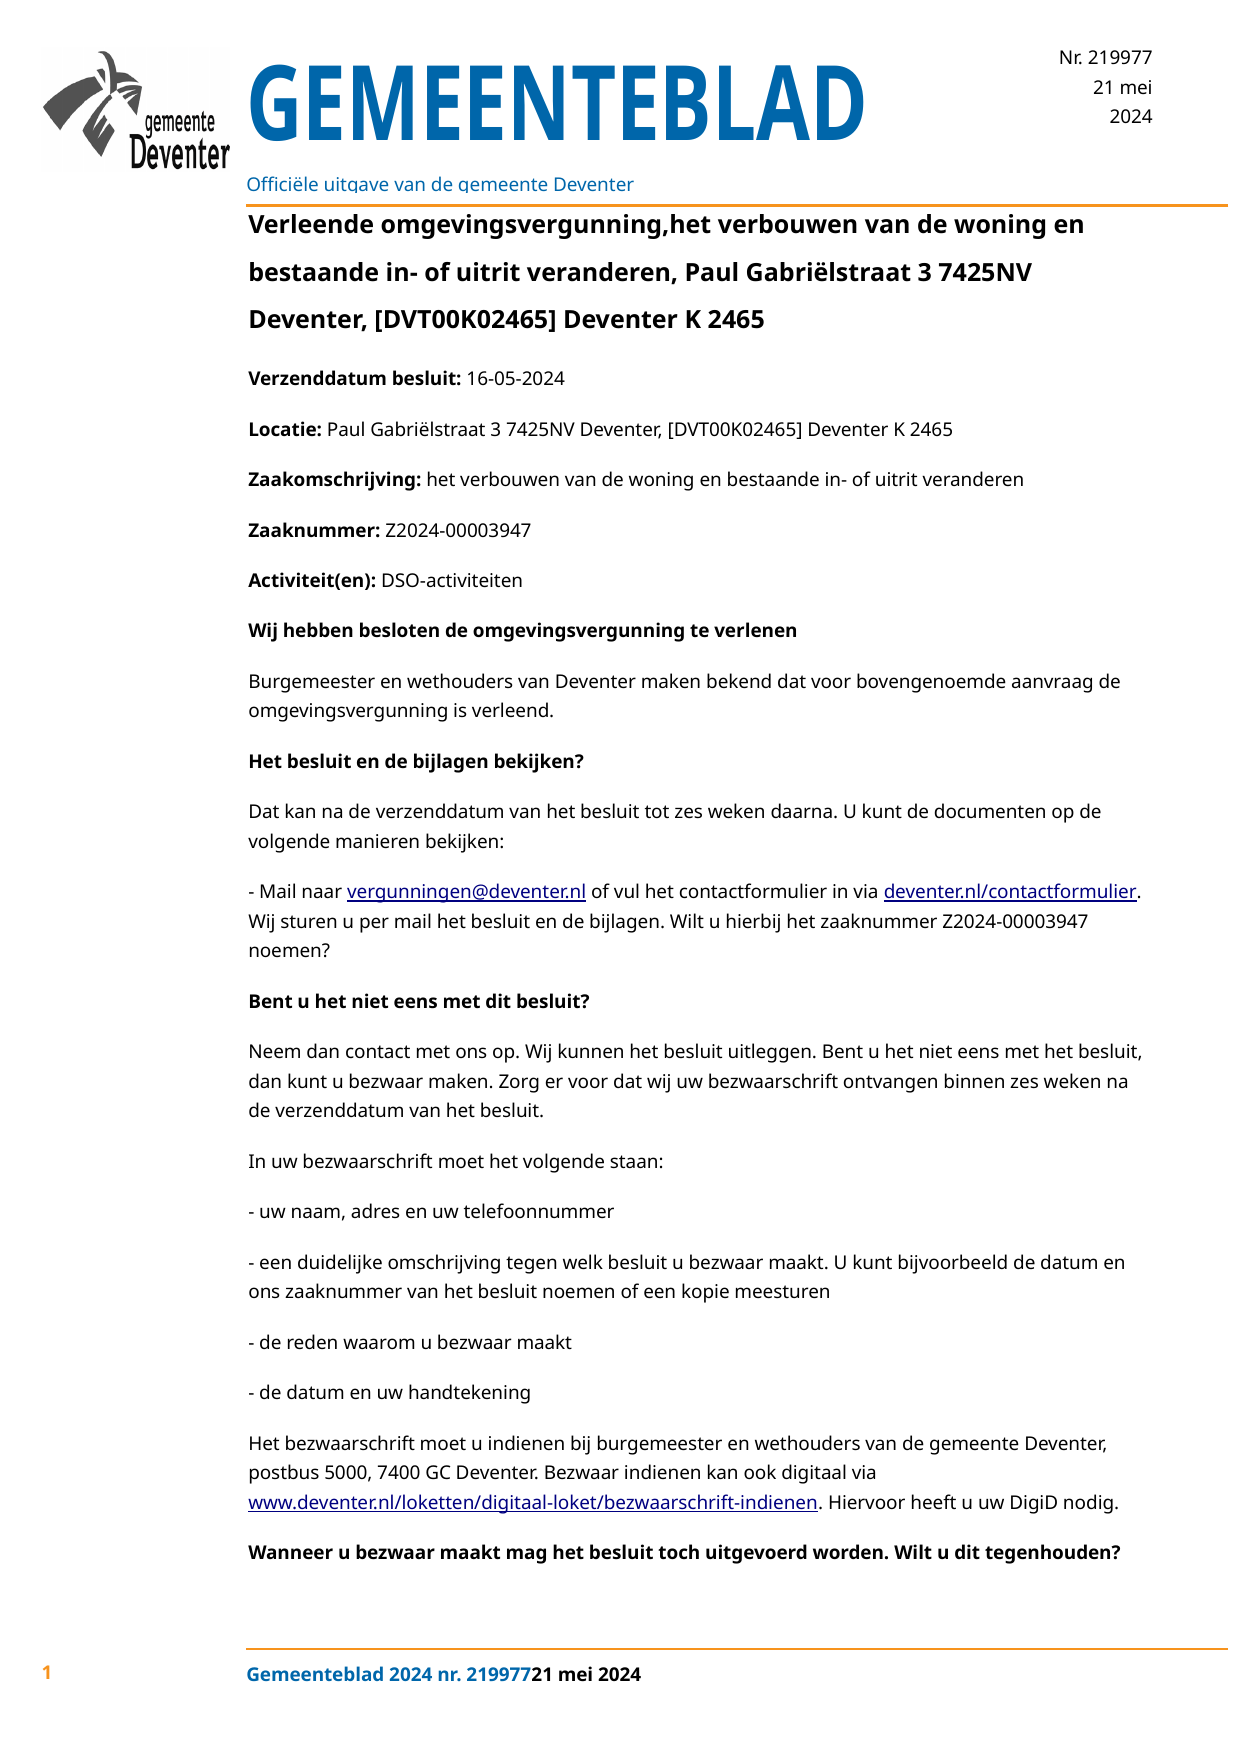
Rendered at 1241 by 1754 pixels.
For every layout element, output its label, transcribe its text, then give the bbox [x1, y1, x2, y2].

text Wij hebben besloten de omgevingsvergunning te verlenen [248, 618, 1152, 643]
picture [41, 47, 231, 172]
text Het besluit en de bijlagen bekijken? [248, 748, 1152, 774]
text Bent u het niet eens met dit besluit? [248, 988, 1152, 1014]
text Neem dan contact met ons op. Wij kunnen het besluit uitleggen. Bent u het niet eens met het besluit, dan kunt u bezwaar maken. Zorg er voor dat wij uw bezwaarschrift ontvangen binnen zes weken na de verzenddatum van het besluit. [248, 1038, 1152, 1123]
text Locatie: Paul Gabriëlstraat 3 7425NV Deventer, [DVT00K02465] Deventer K 2465 [248, 416, 1152, 442]
text Verleende omgevingsvergunning,het verbouwen van de woning en bestaande in- of uitrit veranderen, Paul Gabriëlstraat 3 7425NV Deventer, [DVT00K02465] Deventer K 2465 [248, 207, 1152, 336]
text - de reden waarom u bezwaar maakt [248, 1329, 1152, 1354]
text - de datum en uw handtekening [248, 1379, 1152, 1405]
text Burgemeester en wethouders van Deventer maken bekend dat voor bovengenoemde aanvraag de omgevingsvergunning is verleend. [248, 668, 1152, 723]
text - uw naam, adres en uw telefoonnummer [248, 1198, 1152, 1224]
text In uw bezwaarschrift moet het volgende staan: [248, 1148, 1152, 1174]
text Wanneer u bezwaar maakt mag het besluit toch uitgevoerd worden. Wilt u dit tegenhouden? [248, 1539, 1152, 1565]
text Activiteit(en): DSO-activiteiten [248, 567, 1152, 593]
text - een duidelijke omschrijving tegen welk besluit u bezwaar maakt. U kunt bijvoorbeeld de datum en ons zaaknummer van het besluit noemen of een kopie meesturen [248, 1249, 1152, 1304]
text - Mail naar vergunningen@deventer.nl of vul het contactformulier in via deventer.nl/contactformulier. Wij sturen u per mail het besluit en de bijlagen. Wilt u hierbij het zaaknummer Z2024-00003947 noemen? [248, 878, 1152, 963]
text Zaakomschrijving: het verbouwen van de woning en bestaande in- of uitrit veranderen [248, 466, 1152, 492]
text Zaaknummer: Z2024-00003947 [248, 517, 1152, 542]
text Het bezwaarschrift moet u indienen bij burgemeester en wethouders van de gemeente Deventer, postbus 5000, 7400 GC Deventer. Bezwaar indienen kan ook digitaal via www.deventer.nl/loketten/digitaal-loket/bezwaarschrift-indienen. Hiervoor heeft u uw DigiD nodig. [248, 1430, 1152, 1514]
text Dat kan na de verzenddatum van het besluit tot zes weken daarna. U kunt de documenten op de volgende manieren bekijken: [248, 798, 1152, 854]
text Verzenddatum besluit: 16-05-2024 [248, 366, 1152, 391]
